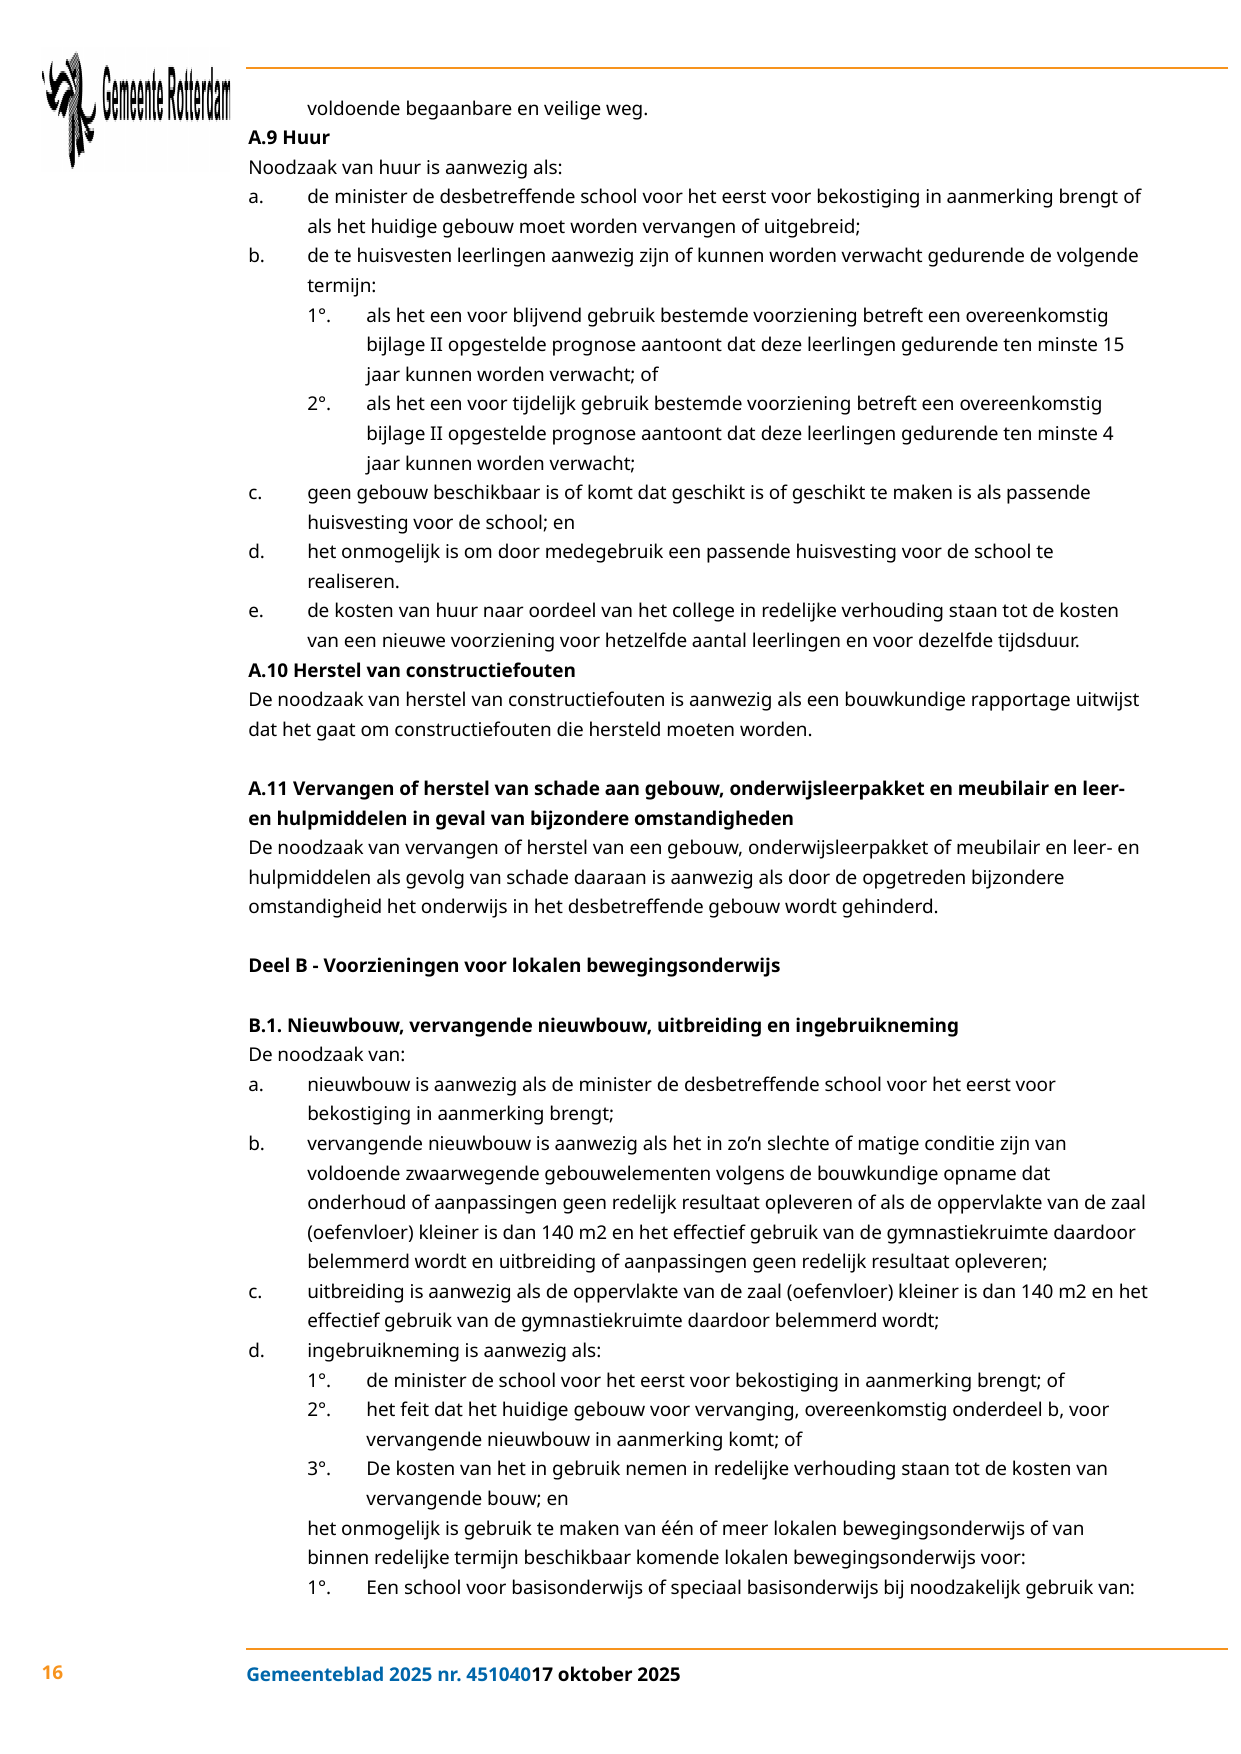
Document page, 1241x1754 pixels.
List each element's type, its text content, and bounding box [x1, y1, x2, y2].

list de minister de desbetreffende school voor het eerst voor bekostiging in aanmerking brengt of als het huidige gebouw moet worden vervangen of uitgebreid; [248, 183, 1152, 239]
text A.10 Herstel van constructiefouten [248, 657, 1152, 683]
picture [41, 47, 231, 172]
list het onmogelijk is om door medegebruik een passende huisvesting voor de school te realiseren. [248, 538, 1152, 594]
list ingebruikneming is aanwezig als: [248, 1337, 1152, 1363]
text De noodzaak van vervangen of herstel van een gebouw, onderwijsleerpakket of meubilair en leer- en hulpmiddelen als gevolg van schade daaraan is aanwezig als door de opgetreden bijzondere omstandigheid het onderwijs in het desbetreffende gebouw wordt gehinderd. [248, 834, 1152, 919]
list voldoende begaanbare en veilige weg. [248, 95, 1152, 121]
list als het een voor blijvend gebruik bestemde voorziening betreft een overeenkomstig bijlage II opgestelde prognose aantoont dat deze leerlingen gedurende ten minste 15 jaar kunnen worden verwacht; of [307, 302, 1152, 387]
list Een school voor basisonderwijs of speciaal basisonderwijs bij noodzakelijk gebruik van: [307, 1574, 1152, 1600]
text Noodzaak van huur is aanwezig als: [248, 154, 1152, 180]
list de minister de school voor het eerst voor bekostiging in aanmerking brengt; of [307, 1367, 1152, 1393]
list als het een voor tijdelijk gebruik bestemde voorziening betreft een overeenkomstig bijlage II opgestelde prognose aantoont dat deze leerlingen gedurende ten minste 4 jaar kunnen worden verwacht; [307, 391, 1152, 476]
text Deel B - Voorzieningen voor lokalen bewegingsonderwijs [248, 953, 1152, 978]
text A.11 Vervangen of herstel van schade aan gebouw, onderwijsleerpakket en meubilair en leer- en hulpmiddelen in geval van bijzondere omstandigheden [248, 775, 1152, 831]
text De noodzaak van: [248, 1041, 1152, 1067]
list de te huisvesten leerlingen aanwezig zijn of kunnen worden verwacht gedurende de volgende termijn: [248, 243, 1152, 298]
list uitbreiding is aanwezig als de oppervlakte van de zaal (oefenvloer) kleiner is dan 140 m2 en het effectief gebruik van de gymnastiekruimte daardoor belemmerd wordt; [248, 1278, 1152, 1333]
list het onmogelijk is gebruik te maken van één of meer lokalen bewegingsonderwijs of van binnen redelijke termijn beschikbaar komende lokalen bewegingsonderwijs voor: [248, 1515, 1152, 1570]
list vervangende nieuwbouw is aanwezig als het in zo’n slechte of matige conditie zijn van voldoende zwaarwegende gebouwelementen volgens de bouwkundige opname dat onderhoud of aanpassingen geen redelijk resultaat opleveren of als de oppervlakte van de zaal (oefenvloer) kleiner is dan 140 m2 en het effectief gebruik van de gymnastiekruimte daardoor belemmerd wordt en uitbreiding of aanpassingen geen redelijk resultaat opleveren; [248, 1130, 1152, 1274]
list geen gebouw beschikbaar is of komt dat geschikt is of geschikt te maken is als passende huisvesting voor de school; en [248, 479, 1152, 535]
text De noodzaak van herstel van constructiefouten is aanwezig als een bouwkundige rapportage uitwijst dat het gaat om constructiefouten die hersteld moeten worden. [248, 686, 1152, 742]
list het feit dat het huidige gebouw voor vervanging, overeenkomstig onderdeel b, voor vervangende nieuwbouw in aanmerking komt; of [307, 1396, 1152, 1452]
list De kosten van het in gebruik nemen in redelijke verhouding staan tot de kosten van vervangende bouw; en [307, 1456, 1152, 1511]
list nieuwbouw is aanwezig als de minister de desbetreffende school voor het eerst voor bekostiging in aanmerking brengt; [248, 1071, 1152, 1126]
text B.1. Nieuwbouw, vervangende nieuwbouw, uitbreiding en ingebruikneming [248, 1012, 1152, 1038]
text A.9 Huur [248, 124, 1152, 150]
list de kosten van huur naar oordeel van het college in redelijke verhouding staan tot de kosten van een nieuwe voorziening voor hetzelfde aantal leerlingen en voor dezelfde tijdsduur. [248, 598, 1152, 653]
